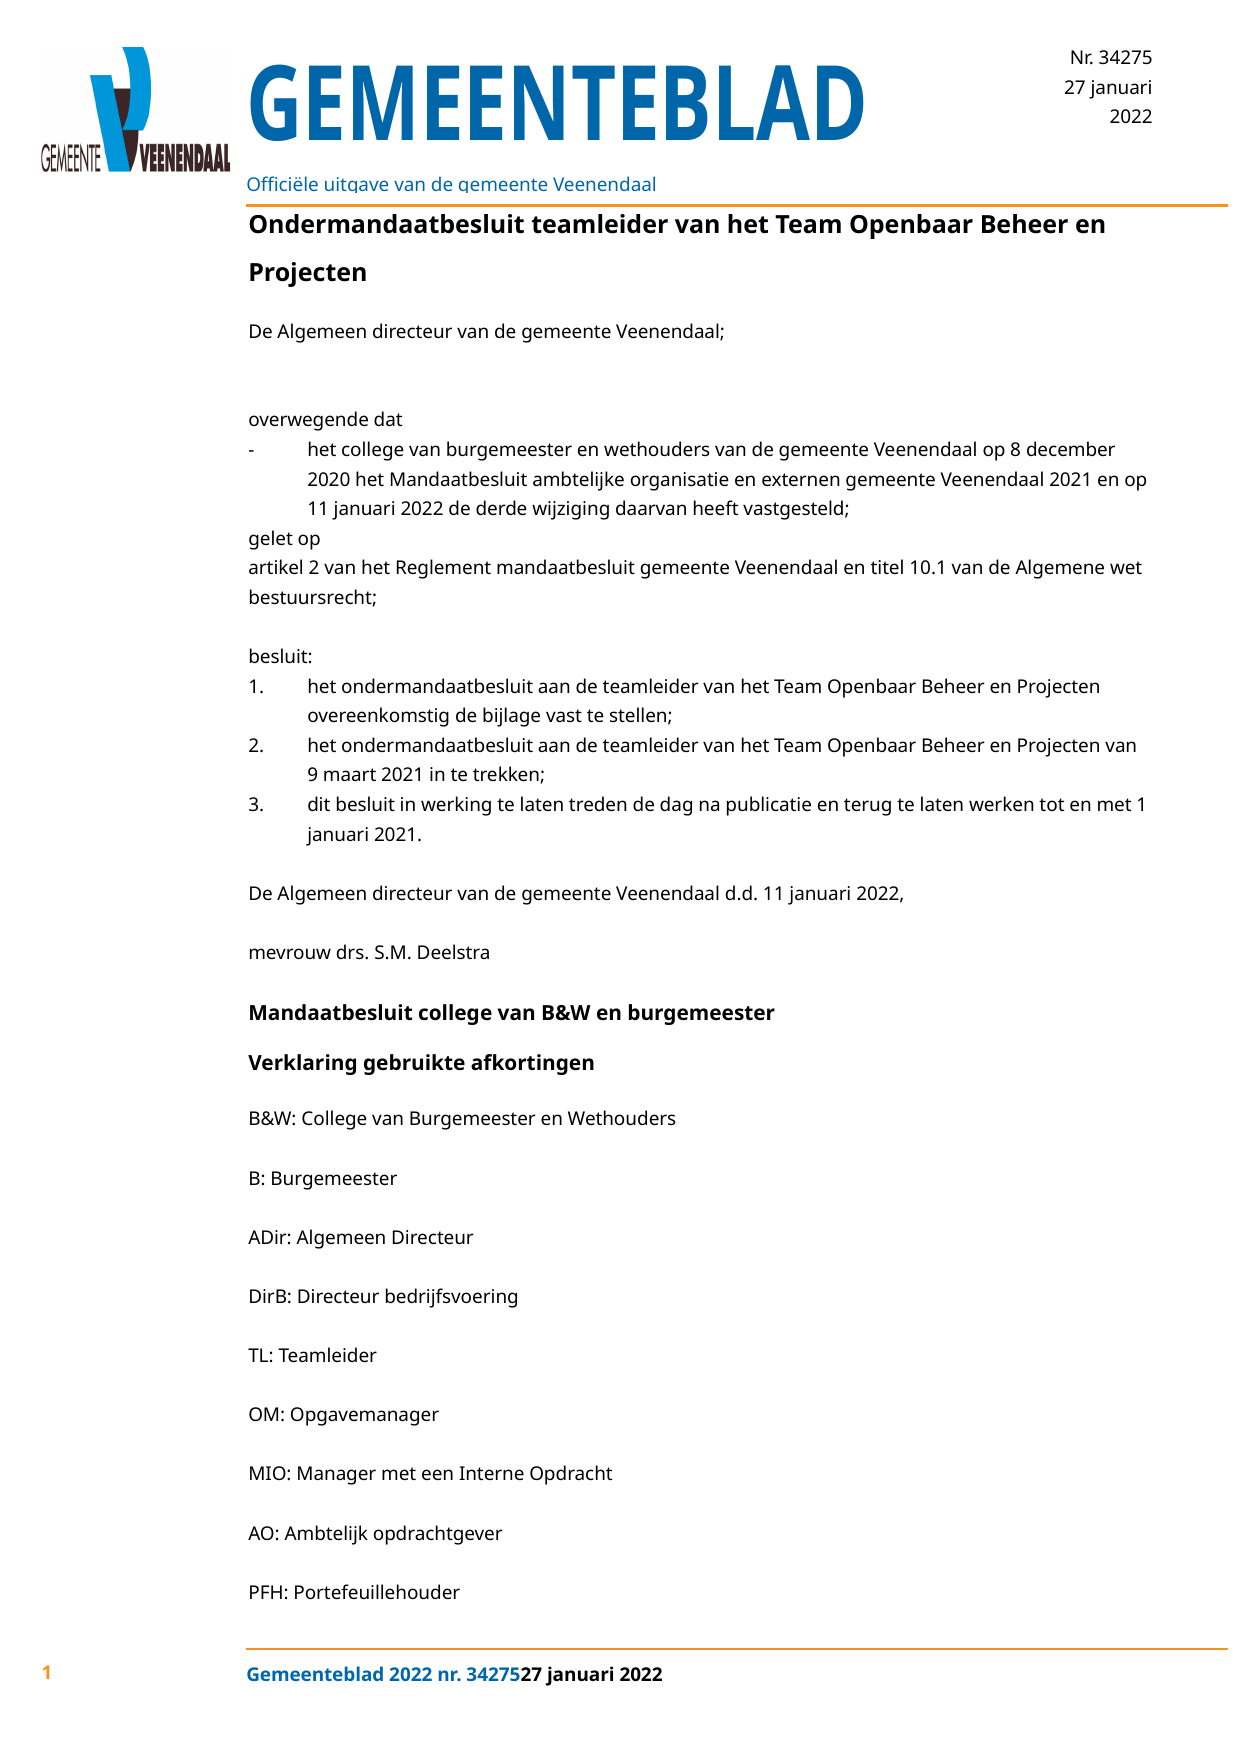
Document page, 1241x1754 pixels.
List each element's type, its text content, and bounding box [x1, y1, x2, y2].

text PFH: Portefeuillehouder [248, 1579, 1152, 1605]
text artikel 2 van het Reglement mandaatbesluit gemeente Veenendaal en titel 10.1 van de Algemene wet bestuursrecht; [248, 554, 1152, 610]
text Verklaring gebruikte afkortingen [248, 1048, 1152, 1076]
text DirB: Directeur bedrijfsvoering [248, 1283, 1152, 1309]
text besluit: [248, 643, 1152, 669]
list dit besluit in werking te laten treden de dag na publicatie en terug te laten werken tot en met 1 januari 2021. [248, 791, 1152, 847]
text Mandaatbesluit college van B&W en burgemeester [248, 998, 1152, 1027]
text De Algemeen directeur van de gemeente Veenendaal d.d. 11 januari 2022, [248, 880, 1152, 906]
text De Algemeen directeur van de gemeente Veenendaal; [248, 318, 1152, 344]
text OM: Opgavemanager [248, 1401, 1152, 1427]
list het college van burgemeester en wethouders van de gemeente Veenendaal op 8 december 2020 het Mandaatbesluit ambtelijke organisatie en externen gemeente Veenendaal 2021 en op 11 januari 2022 de derde wijziging daarvan heeft vastgesteld; [248, 436, 1152, 521]
text MIO: Manager met een Interne Opdracht [248, 1461, 1152, 1486]
text TL: Teamleider [248, 1342, 1152, 1368]
text overwegende dat [248, 407, 1152, 432]
picture [41, 47, 130, 172]
picture [123, 47, 231, 172]
text Ondermandaatbesluit teamleider van het Team Openbaar Beheer en Projecten [248, 207, 1152, 288]
text ADir: Algemeen Directeur [248, 1224, 1152, 1250]
list het ondermandaatbesluit aan de teamleider van het Team Openbaar Beheer en Projecten overeenkomstig de bijlage vast te stellen; [248, 673, 1152, 728]
text B&W: College van Burgemeester en Wethouders [248, 1106, 1152, 1131]
list het ondermandaatbesluit aan de teamleider van het Team Openbaar Beheer en Projecten van 9 maart 2021 in te trekken; [248, 732, 1152, 787]
text mevrouw drs. S.M. Deelstra [248, 939, 1152, 965]
text B: Burgemeester [248, 1165, 1152, 1191]
text gelet op [248, 525, 1152, 551]
text AO: Ambtelijk opdrachtgever [248, 1520, 1152, 1546]
